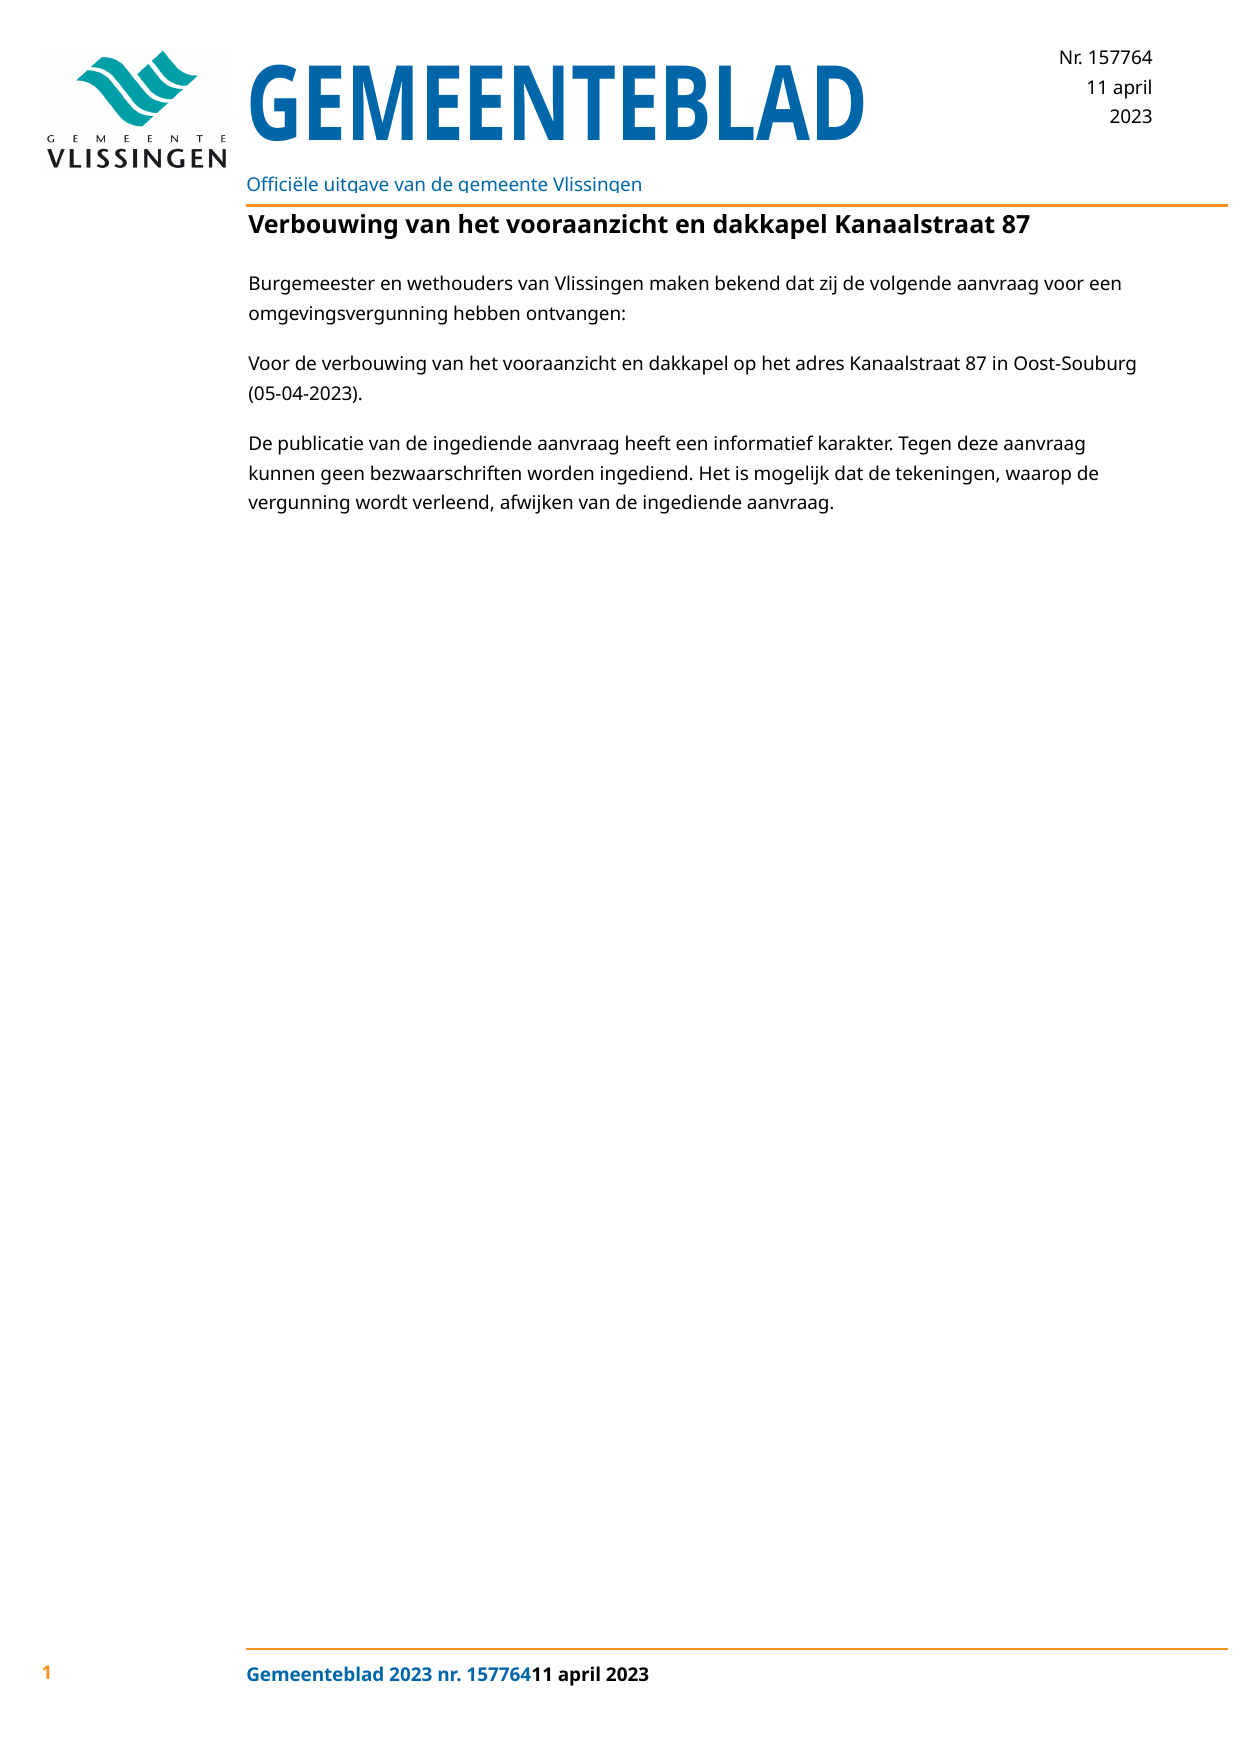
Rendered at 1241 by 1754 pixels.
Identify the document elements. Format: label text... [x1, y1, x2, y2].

text Burgemeester en wethouders van Vlissingen maken bekend dat zij de volgende aanvraag voor een omgevingsvergunning hebben ontvangen: [248, 270, 1152, 326]
text Voor de verbouwing van het vooraanzicht en dakkapel op het adres Kanaalstraat 87 in Oost-Souburg (05-04-2023). [248, 350, 1152, 406]
picture [41, 47, 231, 172]
text De publicatie van de ingediende aanvraag heeft een informatief karakter. Tegen deze aanvraag kunnen geen bezwaarschriften worden ingediend. Het is mogelijk dat de tekeningen, waarop de vergunning wordt verleend, afwijken van de ingediende aanvraag. [248, 430, 1152, 515]
text Verbouwing van het vooraanzicht en dakkapel Kanaalstraat 87 [248, 207, 1152, 241]
